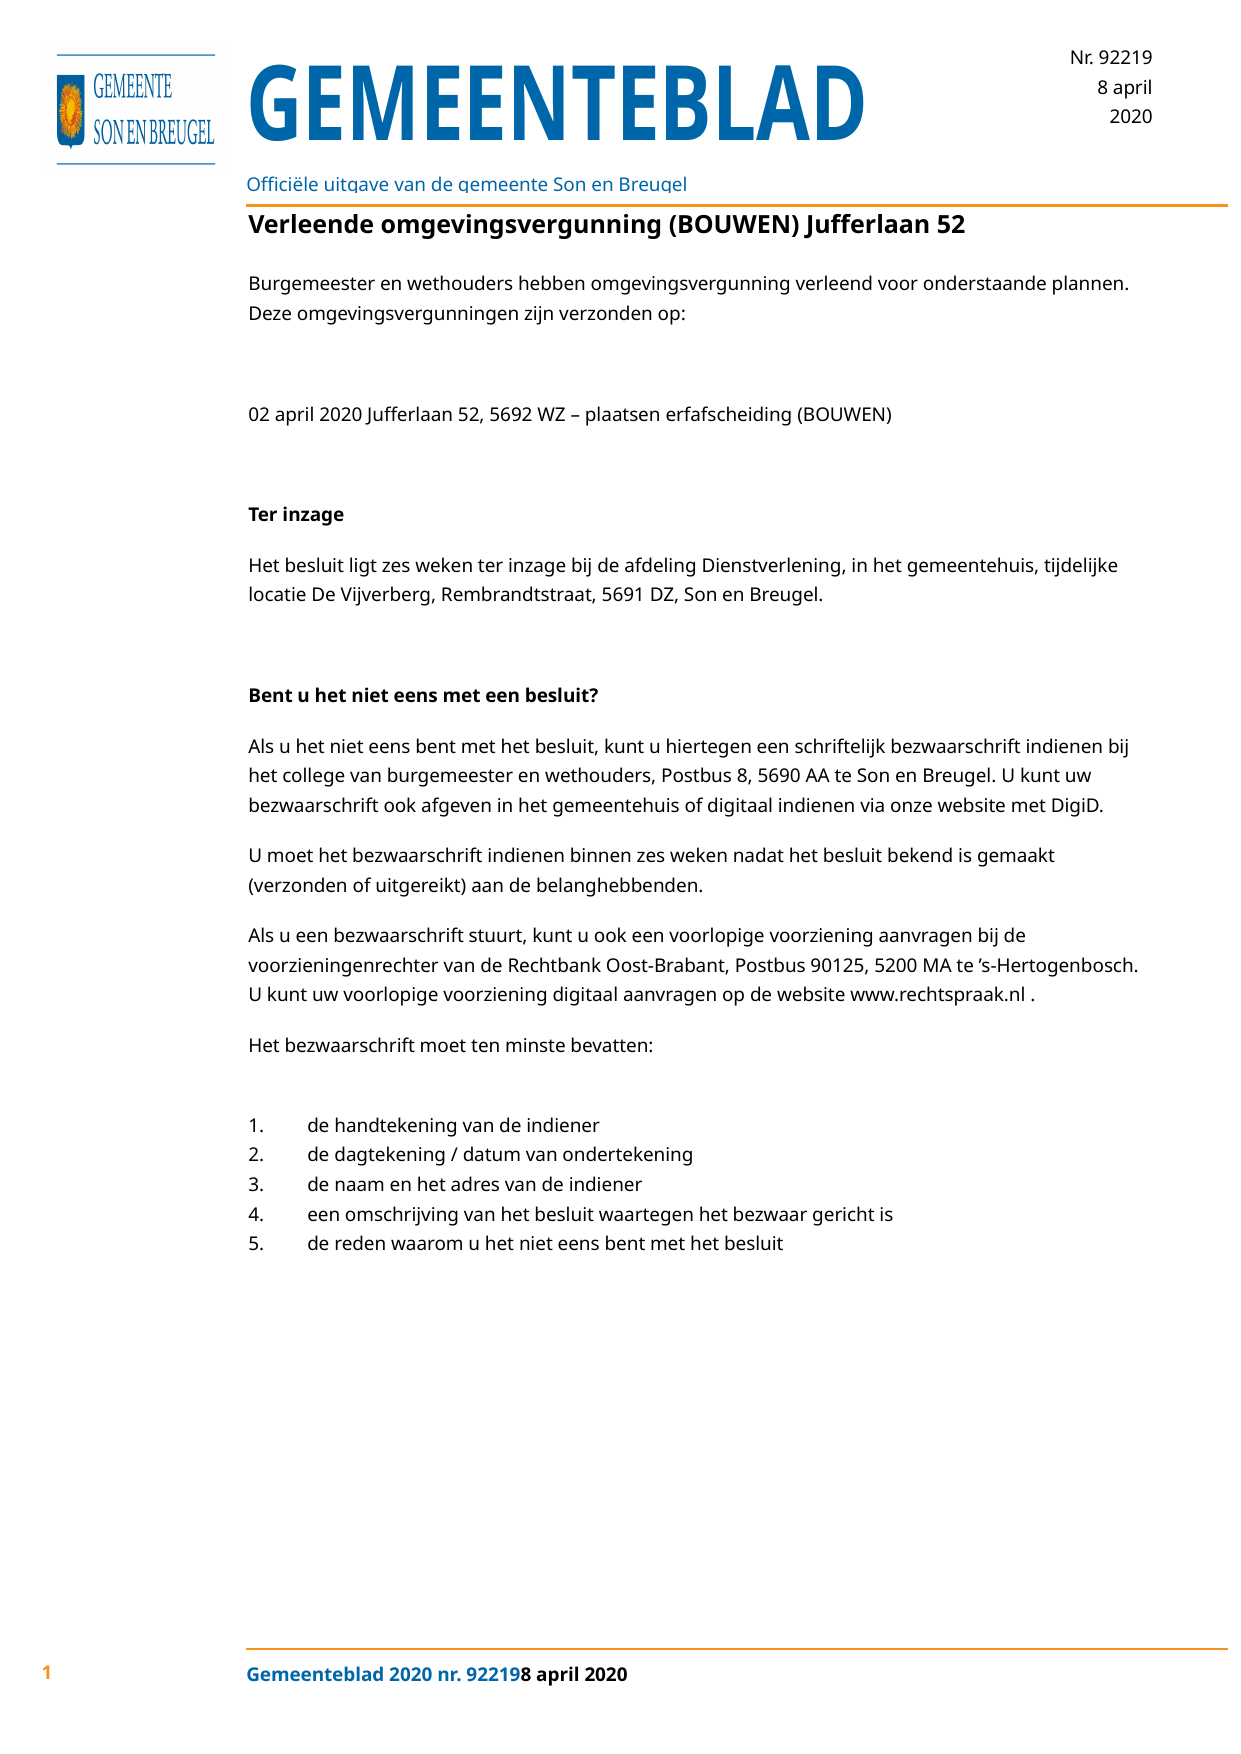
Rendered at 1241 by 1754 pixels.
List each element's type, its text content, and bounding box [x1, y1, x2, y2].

text Verleende omgevingsvergunning (BOUWEN) Jufferlaan 52 [248, 207, 1152, 241]
text Het besluit ligt zes weken ter inzage bij de afdeling Dienstverlening, in het gemeentehuis, tijdelijke locatie De Vijverberg, Rembrandtstraat, 5691 DZ, Son en Breugel. [248, 552, 1152, 607]
text Als u het niet eens bent met het besluit, kunt u hiertegen een schriftelijk bezwaarschrift indienen bij het college van burgemeester en wethouders, Postbus 8, 5690 AA te Son en Breugel. U kunt uw bezwaarschrift ook afgeven in het gemeentehuis of digitaal indienen via onze website met DigiD. [248, 733, 1152, 818]
text Ter inzage [248, 502, 1152, 527]
list een omschrijving van het besluit waartegen het bezwaar gericht is [248, 1201, 1152, 1226]
list de naam en het adres van de indiener [248, 1171, 1152, 1197]
text Het bezwaarschrift moet ten minste bevatten: [248, 1032, 1152, 1058]
list de dagtekening / datum van ondertekening [248, 1142, 1152, 1167]
list de reden waarom u het niet eens bent met het besluit [248, 1230, 1152, 1256]
list de handtekening van de indiener [248, 1112, 1152, 1138]
text U moet het bezwaarschrift indienen binnen zes weken nadat het besluit bekend is gemaakt (verzonden of uitgereikt) aan de belanghebbenden. [248, 842, 1152, 898]
text Burgemeester en wethouders hebben omgevingsvergunning verleend voor onderstaande plannen. Deze omgevingsvergunningen zijn verzonden op: [248, 270, 1152, 326]
text Als u een bezwaarschrift stuurt, kunt u ook een voorlopige voorziening aanvragen bij de voorzieningenrechter van de Rechtbank Oost-Brabant, Postbus 90125, 5200 MA te ’s-Hertogenbosch. U kunt uw voorlopige voorziening digitaal aanvragen op de website www.rechtspraak.nl . [248, 922, 1152, 1007]
text 02 april 2020 Jufferlaan 52, 5692 WZ – plaatsen erfafscheiding (BOUWEN) [248, 401, 1152, 426]
text Bent u het niet eens met een besluit? [248, 682, 1152, 708]
picture [41, 47, 231, 172]
